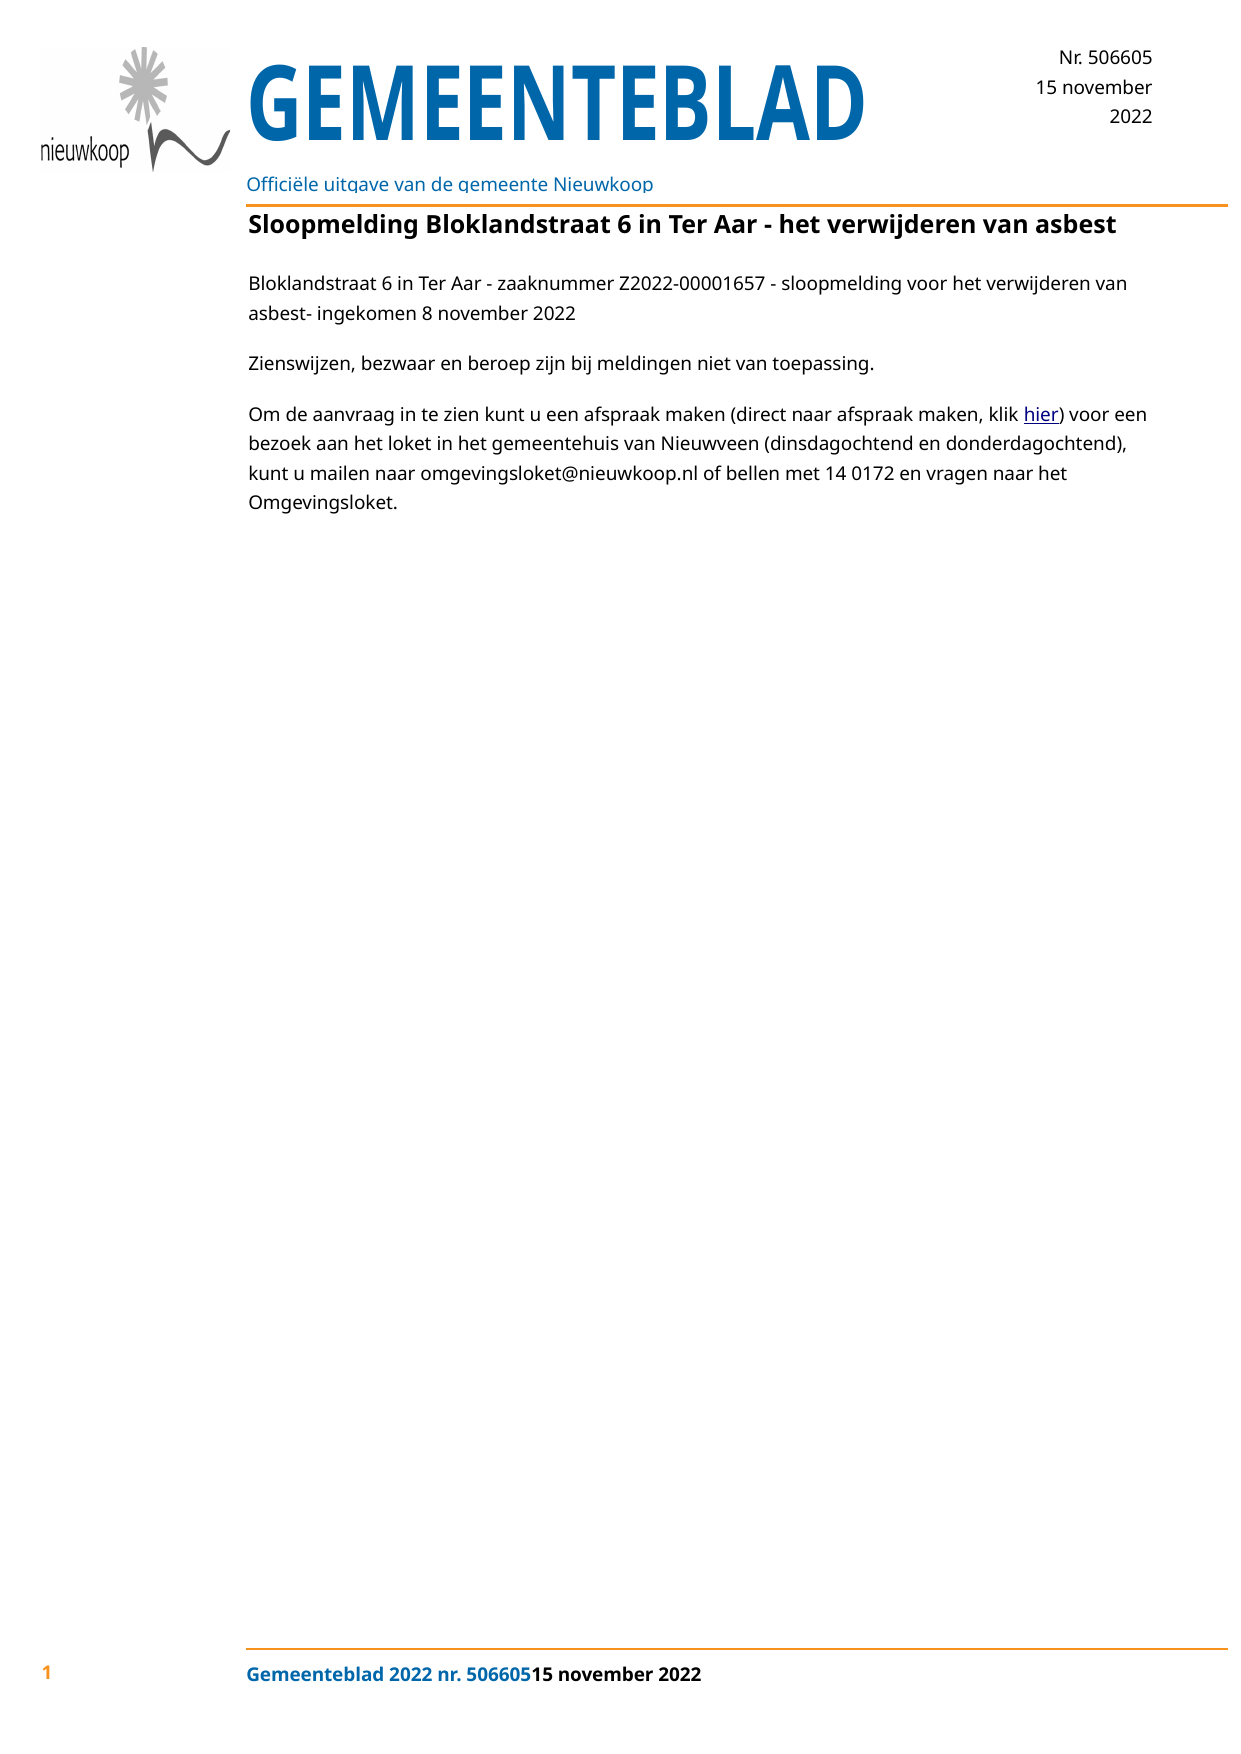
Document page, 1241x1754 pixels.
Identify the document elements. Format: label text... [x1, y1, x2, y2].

text Om de aanvraag in te zien kunt u een afspraak maken (direct naar afspraak maken, klik hier) voor een bezoek aan het loket in het gemeentehuis van Nieuwveen (dinsdagochtend en donderdagochtend), kunt u mailen naar omgevingsloket@nieuwkoop.nl of bellen met 14 0172 en vragen naar het Omgevingsloket. [248, 401, 1152, 515]
text Sloopmelding Bloklandstraat 6 in Ter Aar - het verwijderen van asbest [248, 207, 1152, 241]
picture [41, 47, 231, 172]
text Zienswijzen, bezwaar en beroep zijn bij meldingen niet van toepassing. [248, 350, 1152, 376]
text Bloklandstraat 6 in Ter Aar - zaaknummer Z2022-00001657 - sloopmelding voor het verwijderen van asbest- ingekomen 8 november 2022 [248, 270, 1152, 326]
